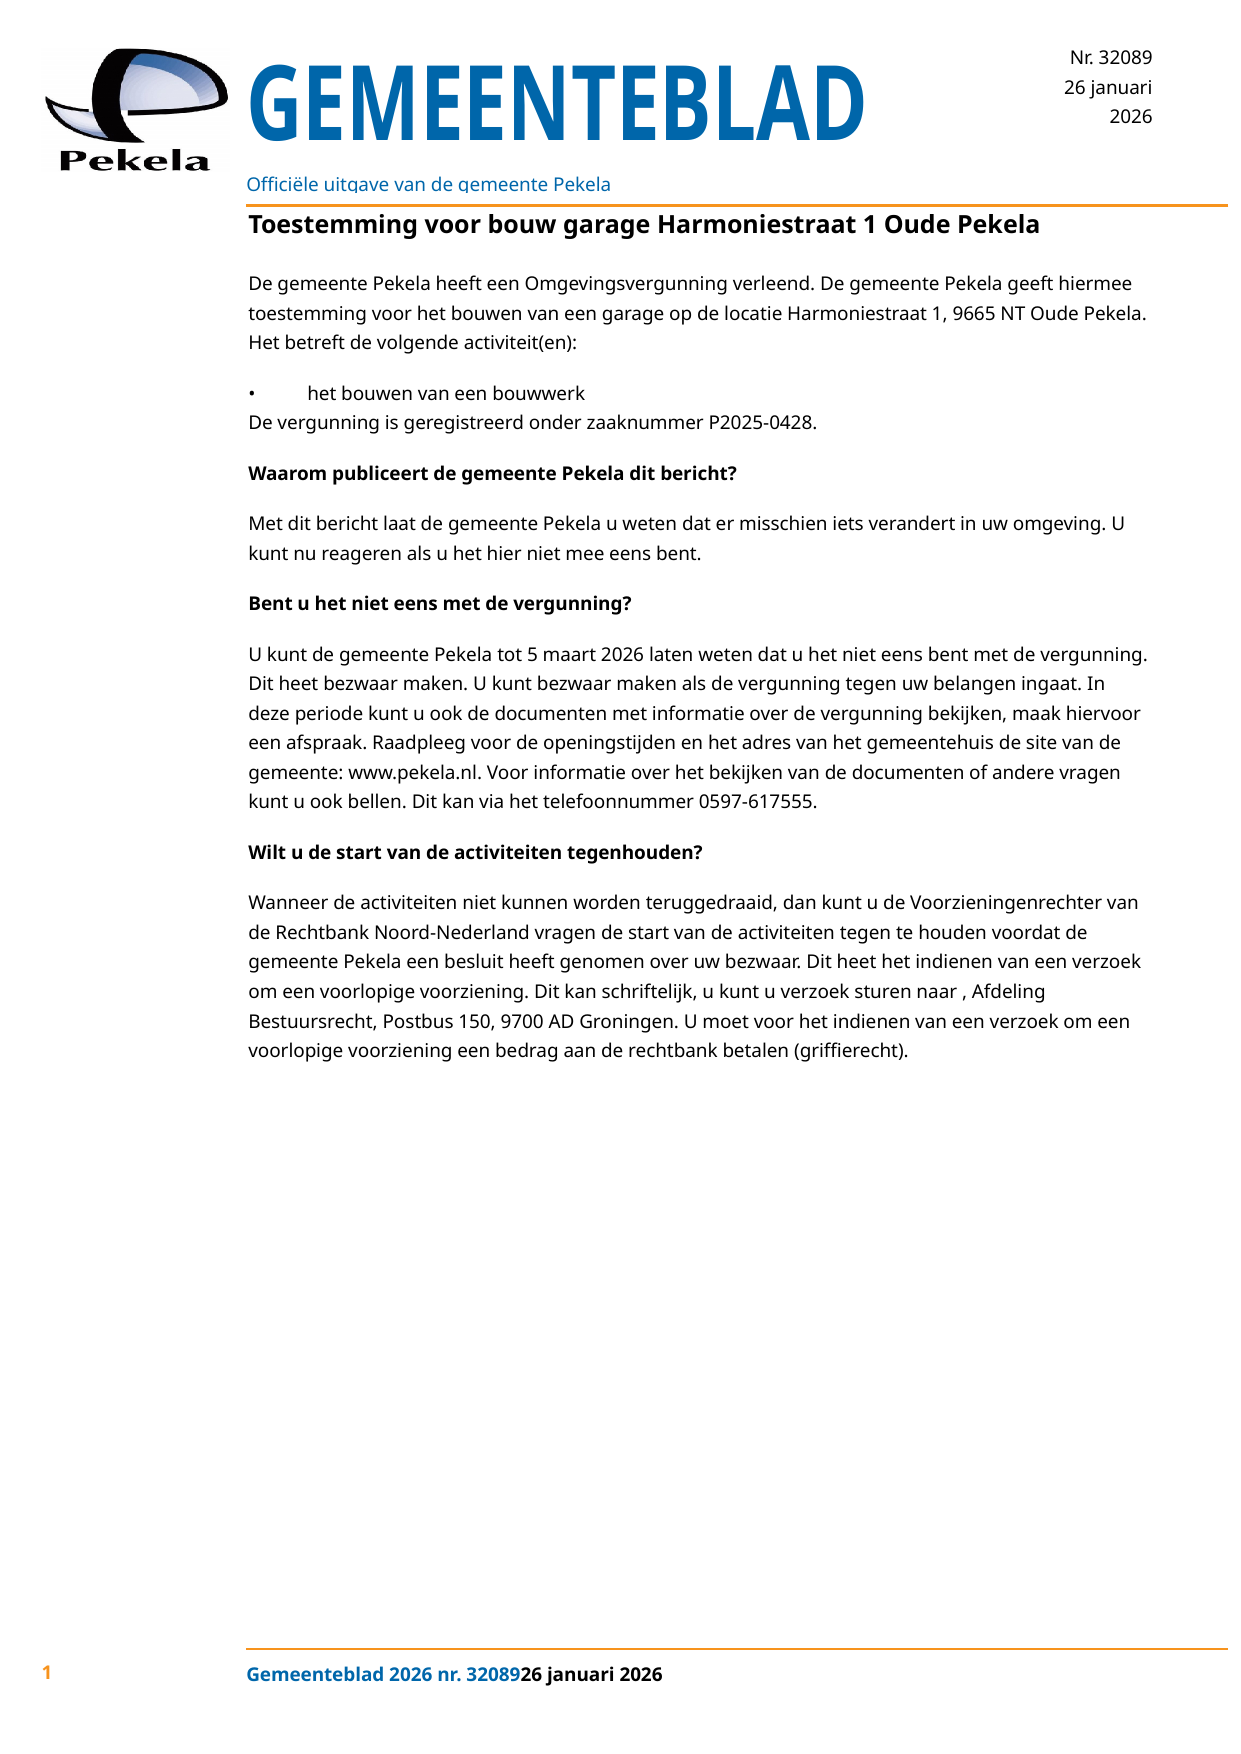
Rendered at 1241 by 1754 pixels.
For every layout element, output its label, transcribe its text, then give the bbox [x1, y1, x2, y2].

text Met dit bericht laat de gemeente Pekela u weten dat er misschien iets verandert in uw omgeving. U kunt nu reageren als u het hier niet mee eens bent. [248, 510, 1152, 566]
text U kunt de gemeente Pekela tot 5 maart 2026 laten weten dat u het niet eens bent met de vergunning. Dit heet bezwaar maken. U kunt bezwaar maken als de vergunning tegen uw belangen ingaat. In deze periode kunt u ook de documenten met informatie over de vergunning bekijken, maak hiervoor een afspraak. Raadpleeg voor de openingstijden en het adres van het gemeentehuis de site van de gemeente: www.pekela.nl. Voor informatie over het bekijken van de documenten of andere vragen kunt u ook bellen. Dit kan via het telefoonnummer 0597-617555. [248, 641, 1152, 814]
text Bent u het niet eens met de vergunning? [248, 590, 1152, 616]
text De vergunning is geregistreerd onder zaaknummer P2025-0428. [248, 409, 1152, 435]
text Waarom publiceert de gemeente Pekela dit bericht? [248, 460, 1152, 486]
list het bouwen van een bouwwerk [248, 380, 1152, 406]
text Toestemming voor bouw garage Harmoniestraat 1 Oude Pekela [248, 207, 1152, 241]
text De gemeente Pekela heeft een Omgevingsvergunning verleend. De gemeente Pekela geeft hiermee toestemming voor het bouwen van een garage op de locatie Harmoniestraat 1, 9665 NT Oude Pekela. Het betreft de volgende activiteit(en): [248, 270, 1152, 355]
text Wilt u de start van de activiteiten tegenhouden? [248, 839, 1152, 865]
text Wanneer de activiteiten niet kunnen worden teruggedraaid, dan kunt u de Voorzieningenrechter van de Rechtbank Noord-Nederland vragen de start van de activiteiten tegen te houden voordat de gemeente Pekela een besluit heeft genomen over uw bezwaar. Dit heet het indienen van een verzoek om een voorlopige voorziening. Dit kan schriftelijk, u kunt u verzoek sturen naar , Afdeling Bestuursrecht, Postbus 150, 9700 AD Groningen. U moet voor het indienen van een verzoek om een voorlopige voorziening een bedrag aan de rechtbank betalen (griffierecht). [248, 889, 1152, 1063]
picture [41, 47, 231, 172]
